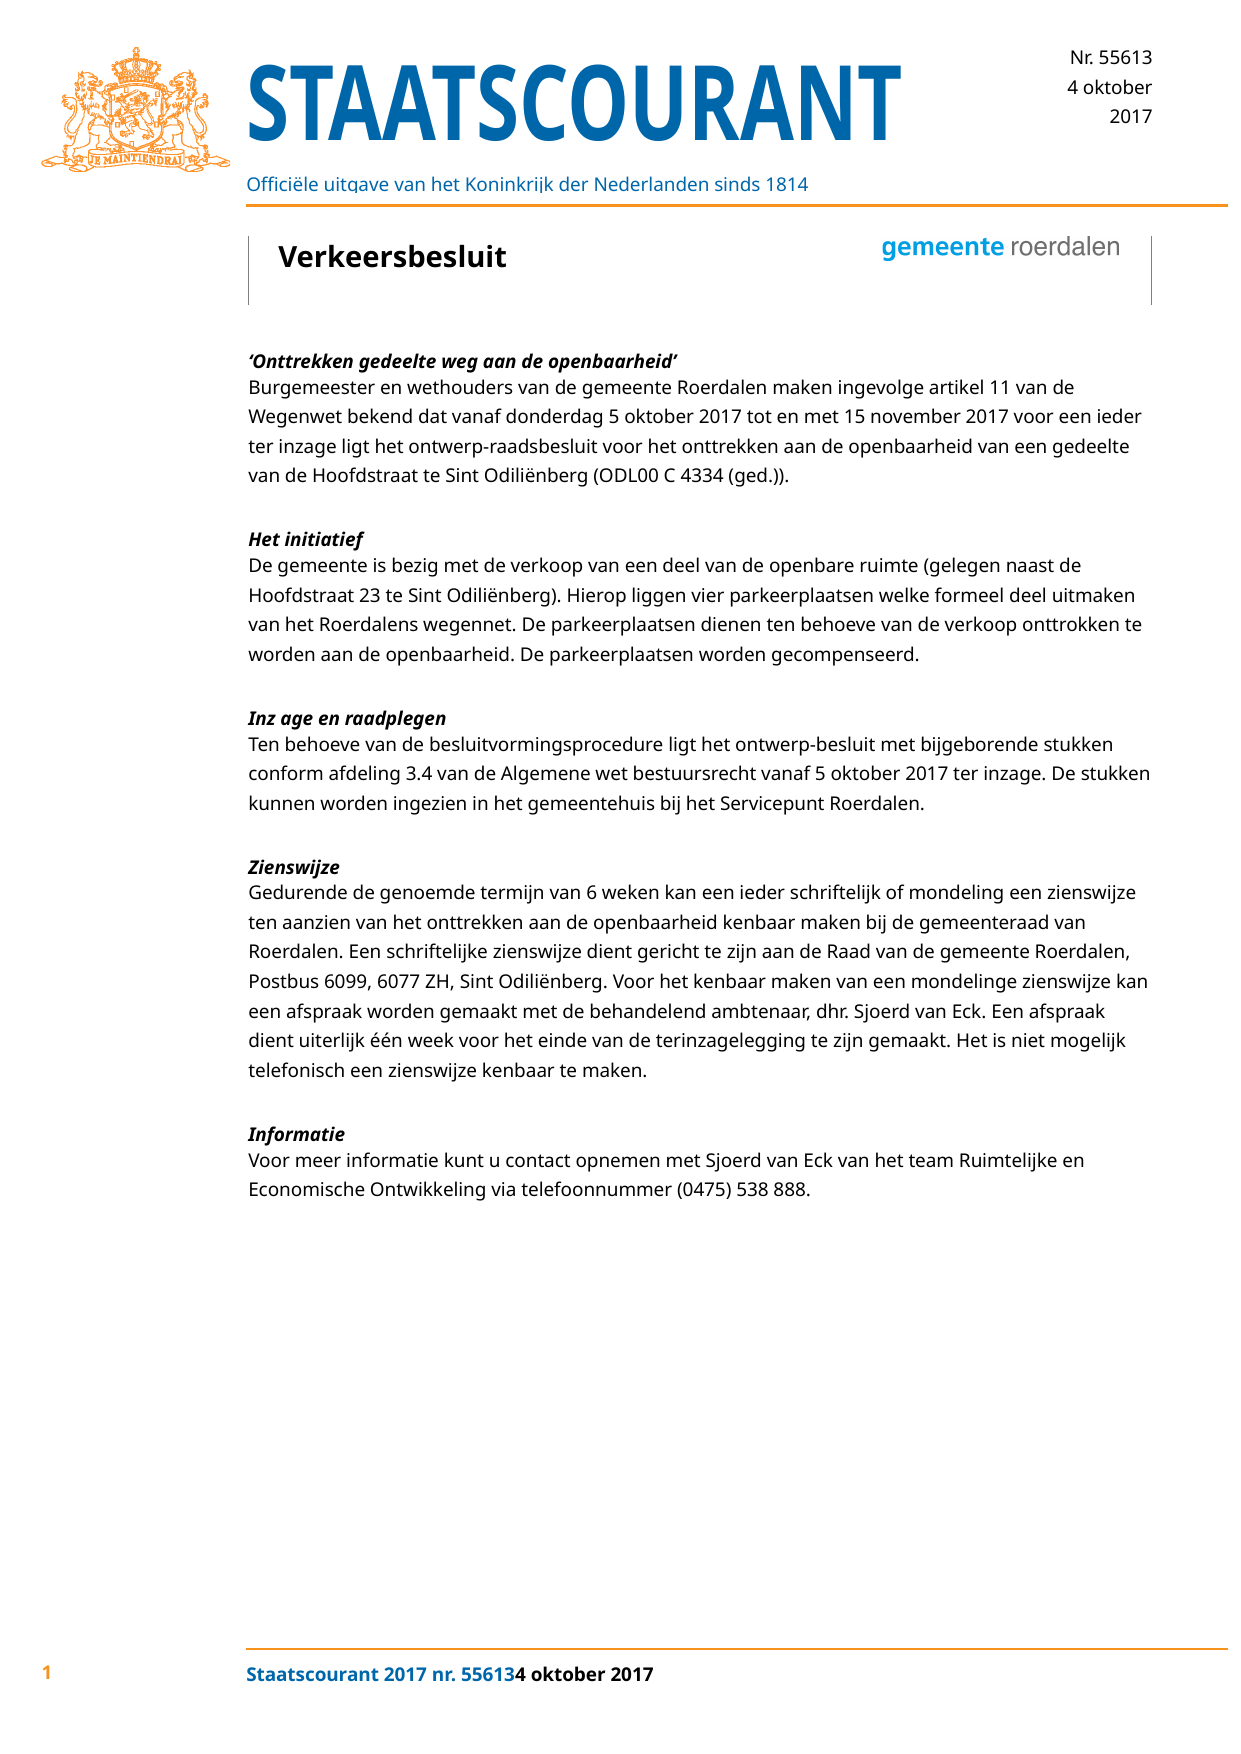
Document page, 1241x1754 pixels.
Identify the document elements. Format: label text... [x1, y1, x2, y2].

picture [882, 254, 891, 261]
text Gedurende de genoemde termijn van 6 weken kan een ieder schriftelijk of mondeling een zienswijze ten aanzien van het onttrekken aan de openbaarheid kenbaar maken bij de gemeenteraad van Roerdalen. Een schriftelijke zienswijze dient gericht te zijn aan de Raad van de gemeente Roerdalen, Postbus 6099, 6077 ZH, Sint Odiliënberg. Voor het kenbaar maken van een mondelinge zienswijze kan een afspraak worden gemaakt met de behandelend ambtenaar, dhr. Sjoerd van Eck. Een afspraak dient uiterlijk één week voor het einde van de terinzagelegging te zijn gemaakt. Het is niet mogelijk telefonisch een zienswijze kenbaar te maken. [248, 879, 1152, 1083]
picture [41, 47, 231, 172]
text Ten behoeve van de besluitvormingsprocedure ligt het ontwerp-besluit met bijgeborende stukken conform afdeling 3.4 van de Algemene wet bestuursrecht vanaf 5 oktober 2017 ter inzage. De stukken kunnen worden ingezien in het gemeentehuis bij het Servicepunt Roerdalen. [248, 731, 1152, 816]
text Het initiatief [248, 527, 1152, 552]
text ‘Onttrekken gedeelte weg aan de openbaarheid’ [248, 348, 1152, 374]
text Zienswijze [248, 854, 1152, 879]
text Burgemeester en wethouders van de gemeente Roerdalen maken ingevolge artikel 11 van de Wegenwet bekend dat vanaf donderdag 5 oktober 2017 tot en met 15 november 2017 voor een ieder ter inzage ligt het ontwerp-raadsbesluit voor het onttrekken aan de openbaarheid van een gedeelte van de Hoofdstraat te Sint Odiliënberg (ODL00 C 4334 (ged.)). [248, 374, 1152, 488]
picture [882, 236, 1119, 261]
table_header [850, 236, 1151, 305]
text Voor meer informatie kunt u contact opnemen met Sjoerd van Eck van het team Ruimtelijke en Economische Ontwikkeling via telefoonnummer (0475) 538 888. [248, 1147, 1152, 1202]
table_header Verkeersbesluit [249, 236, 850, 305]
text De gemeente is bezig met de verkoop van een deel van de openbare ruimte (gelegen naast de Hoofdstraat 23 te Sint Odiliënberg). Hierop liggen vier parkeerplaatsen welke formeel deel uitmaken van het Roerdalens wegennet. De parkeerplaatsen dienen ten behoeve van de verkoop onttrokken te worden aan de openbaarheid. De parkeerplaatsen worden gecompenseerd. [248, 552, 1152, 667]
text Informatie [248, 1121, 1152, 1147]
text Inz age en raadplegen [248, 705, 1152, 731]
